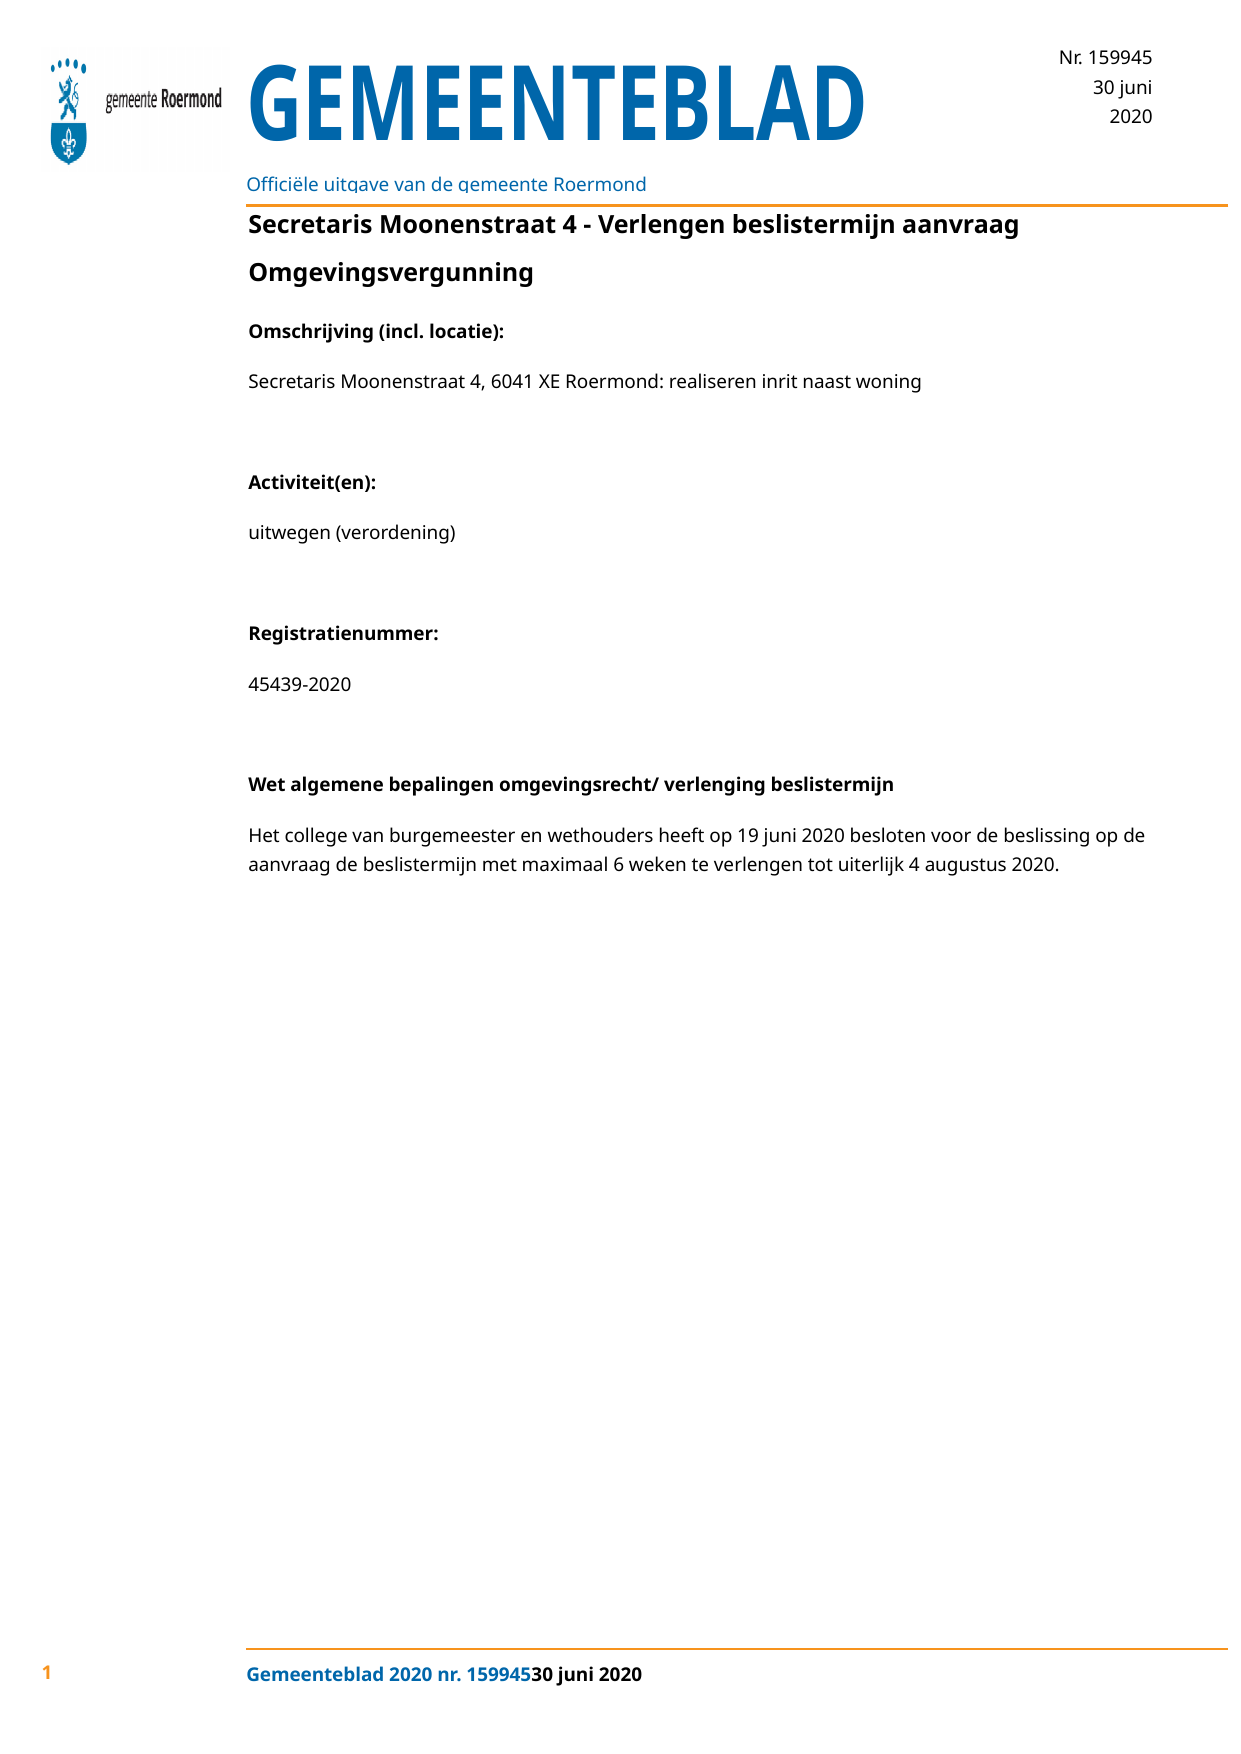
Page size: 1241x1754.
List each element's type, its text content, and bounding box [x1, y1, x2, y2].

text Registratienummer: [248, 620, 1152, 646]
text uitwegen (verordening) [248, 519, 1152, 545]
text Omschrijving (incl. locatie): [248, 318, 1152, 344]
text Secretaris Moonenstraat 4, 6041 XE Roermond: realiseren inrit naast woning [248, 368, 1152, 394]
picture [41, 47, 231, 172]
text Secretaris Moonenstraat 4 - Verlengen beslistermijn aanvraag Omgevingsvergunning [248, 207, 1152, 288]
text Het college van burgemeester en wethouders heeft op 19 juni 2020 besloten voor de beslissing op de aanvraag de beslistermijn met maximaal 6 weken te verlengen tot uiterlijk 4 augustus 2020. [248, 822, 1152, 877]
text Activiteit(en): [248, 469, 1152, 495]
text 45439-2020 [248, 671, 1152, 697]
text Wet algemene bepalingen omgevingsrecht/ verlenging beslistermijn [248, 772, 1152, 797]
